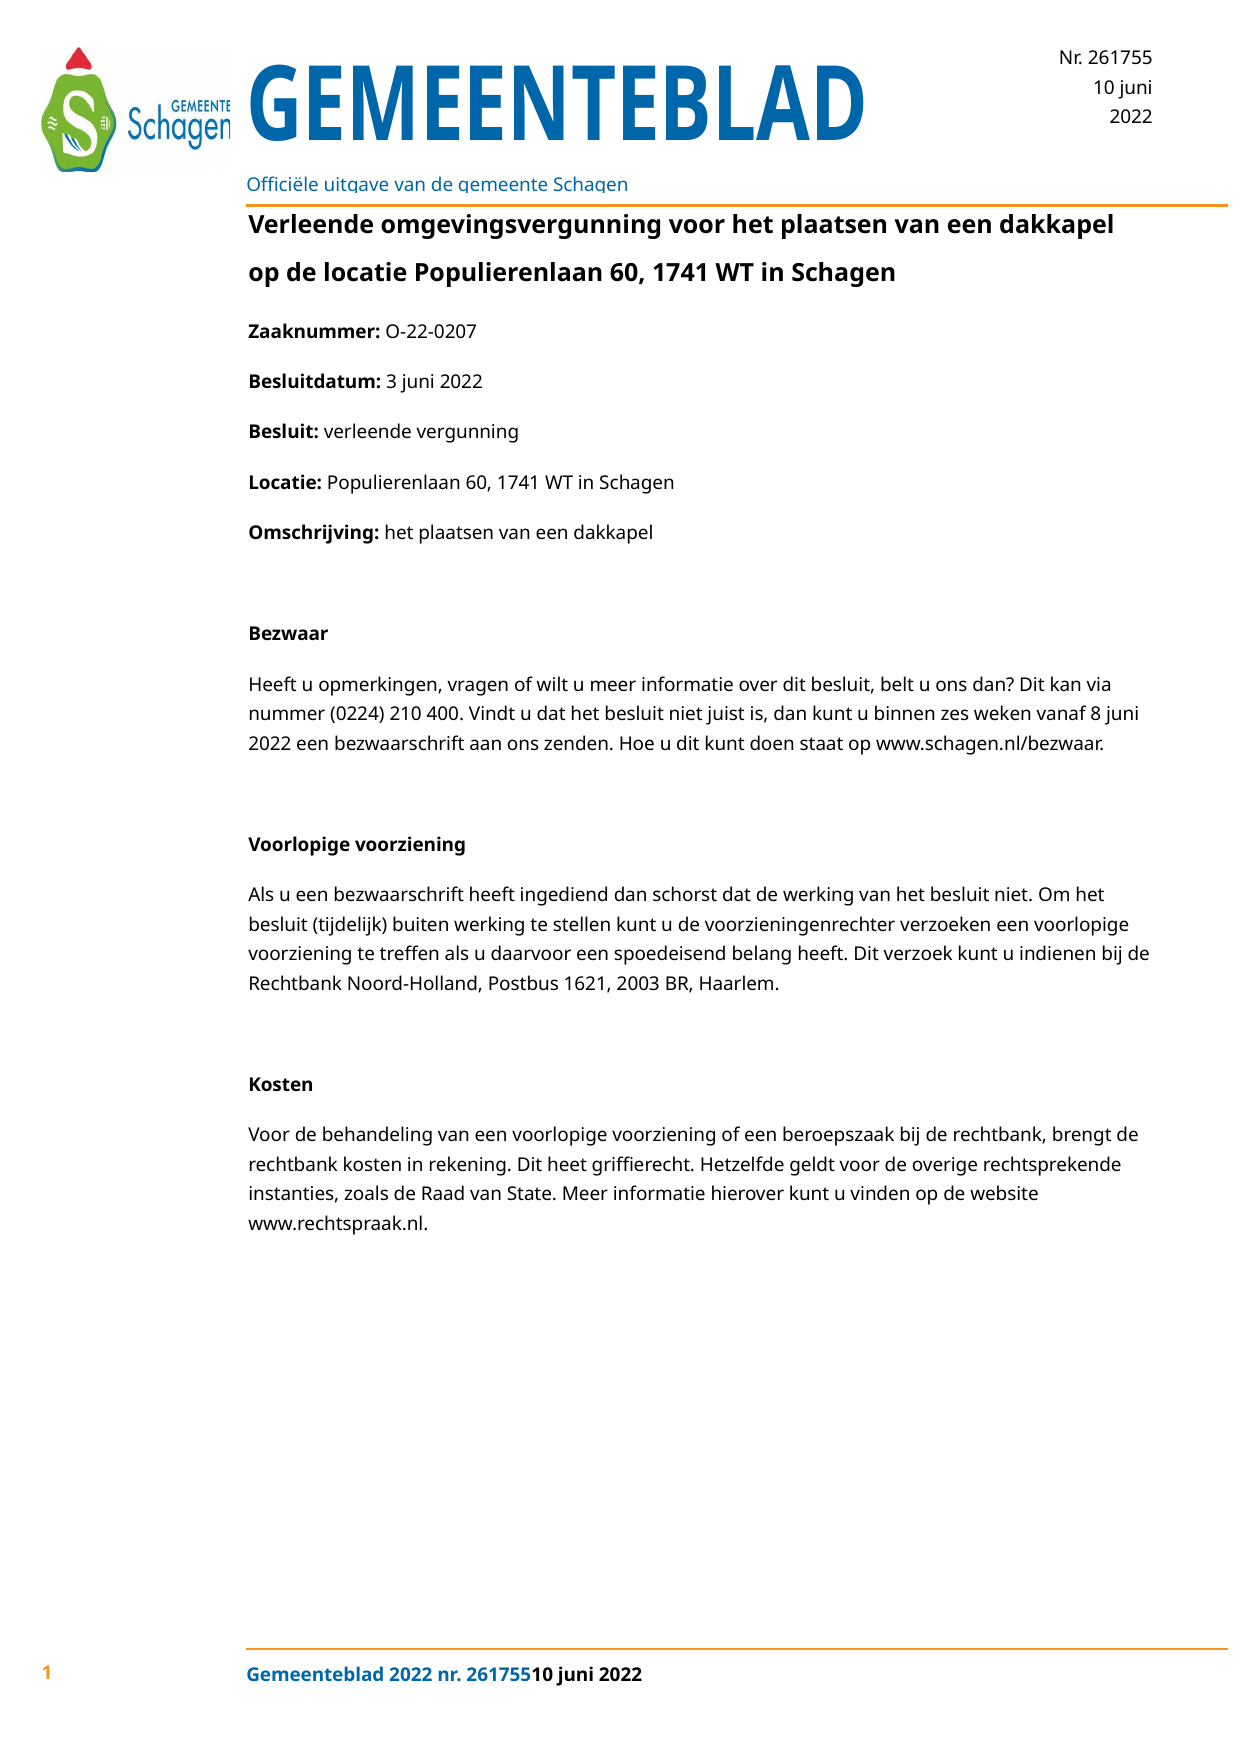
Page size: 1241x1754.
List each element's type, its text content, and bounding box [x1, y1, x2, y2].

text Voor de behandeling van een voorlopige voorziening of een beroepszaak bij de rechtbank, brengt de rechtbank kosten in rekening. Dit heet griffierecht. Hetzelfde geldt voor de overige rechtsprekende instanties, zoals de Raad van State. Meer informatie hierover kunt u vinden op de website www.rechtspraak.nl. [248, 1121, 1152, 1236]
text Als u een bezwaarschrift heeft ingediend dan schorst dat de werking van het besluit niet. Om het besluit (tijdelijk) buiten werking te stellen kunt u de voorzieningenrechter verzoeken een voorlopige voorziening te treffen als u daarvoor een spoedeisend belang heeft. Dit verzoek kunt u indienen bij de Rechtbank Noord-Holland, Postbus 1621, 2003 BR, Haarlem. [248, 881, 1152, 996]
text Zaaknummer: O-22-0207 [248, 318, 1152, 344]
text Besluit: verleende vergunning [248, 419, 1152, 444]
picture [41, 47, 231, 172]
text Voorlopige voorziening [248, 831, 1152, 857]
text Besluitdatum: 3 juni 2022 [248, 368, 1152, 394]
text Locatie: Populierenlaan 60, 1741 WT in Schagen [248, 469, 1152, 495]
text Bezwaar [248, 620, 1152, 646]
text Kosten [248, 1071, 1152, 1097]
text Omschrijving: het plaatsen van een dakkapel [248, 519, 1152, 545]
text Heeft u opmerkingen, vragen of wilt u meer informatie over dit besluit, belt u ons dan? Dit kan via nummer (0224) 210 400. Vindt u dat het besluit niet juist is, dan kunt u binnen zes weken vanaf 8 juni 2022 een bezwaarschrift aan ons zenden. Hoe u dit kunt doen staat op www.schagen.nl/bezwaar. [248, 671, 1152, 756]
text Verleende omgevingsvergunning voor het plaatsen van een dakkapel op de locatie Populierenlaan 60, 1741 WT in Schagen [248, 207, 1152, 288]
